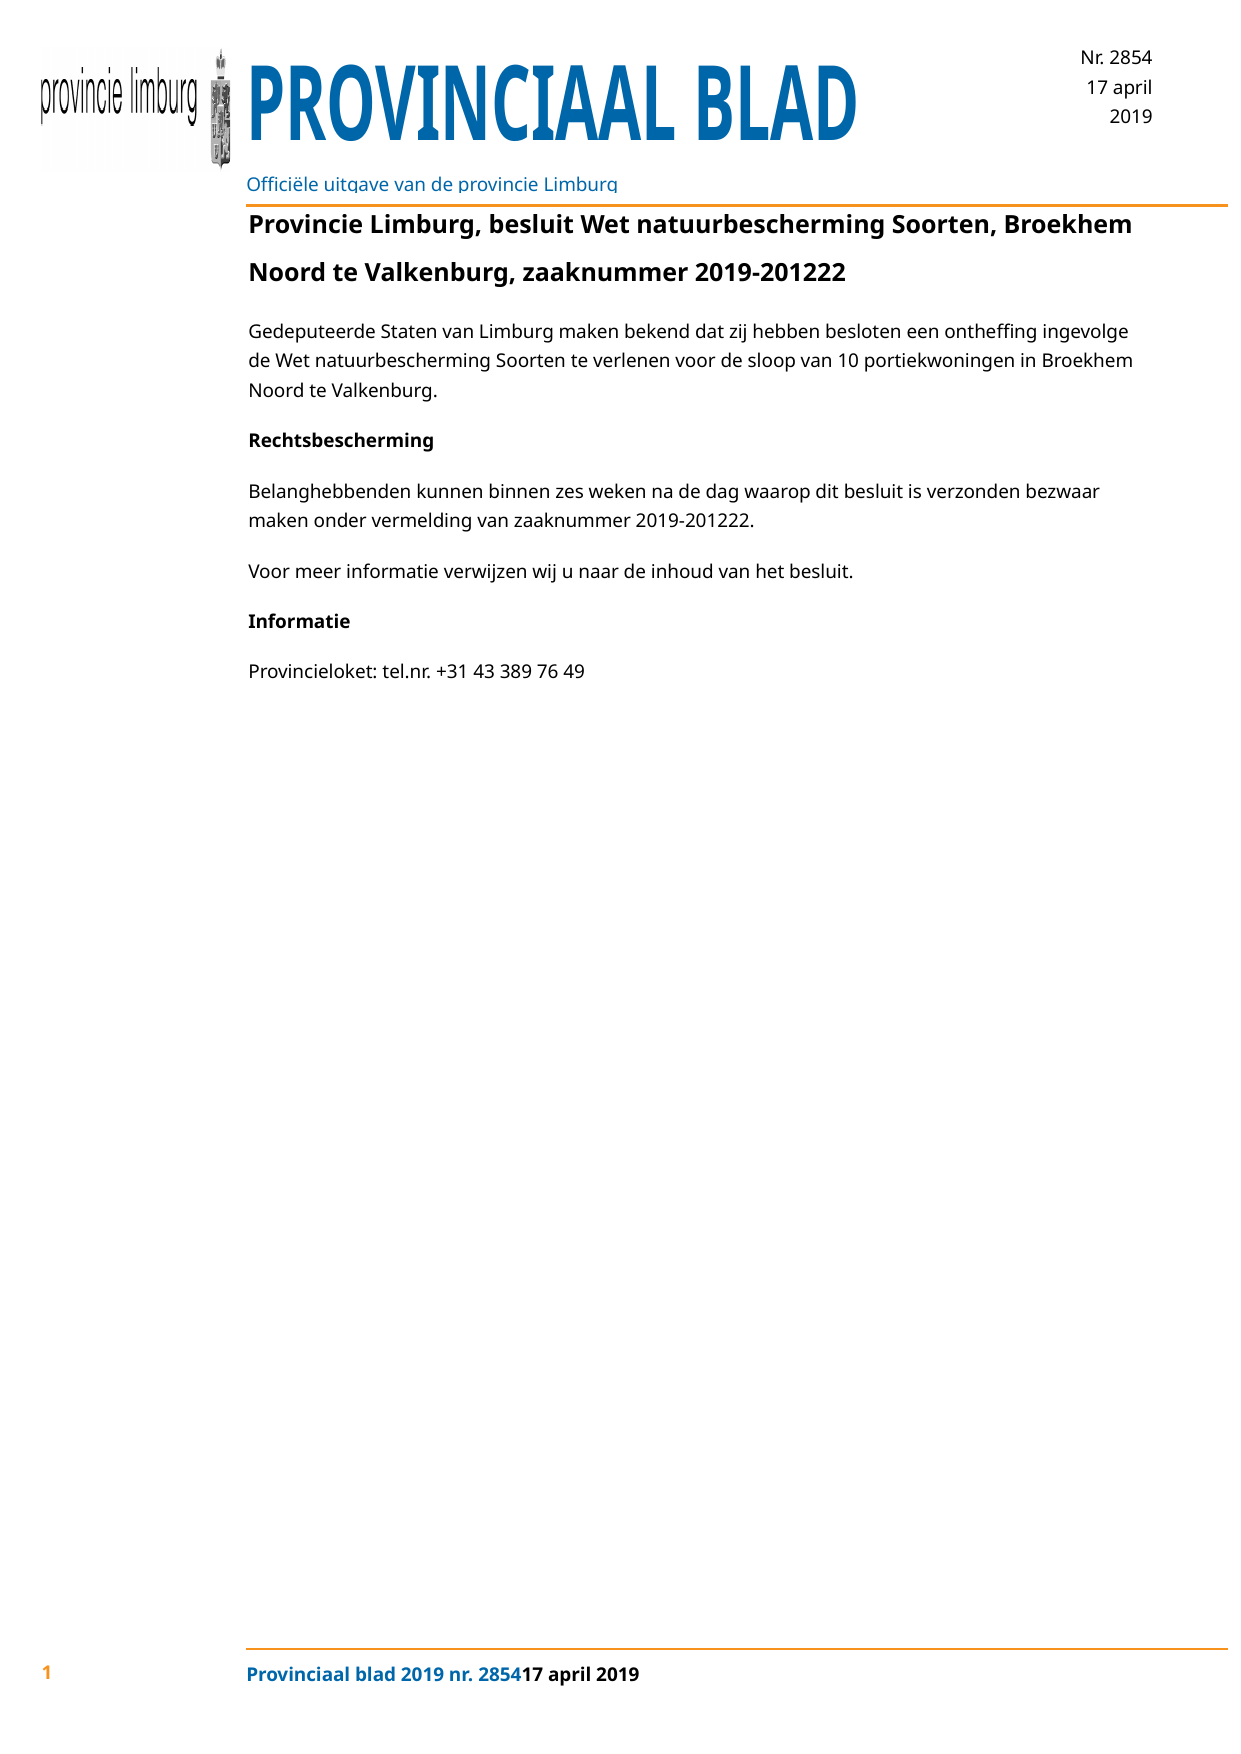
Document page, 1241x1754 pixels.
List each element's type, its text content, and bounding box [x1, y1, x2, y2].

text Informatie [248, 608, 1152, 634]
text Voor meer informatie verwijzen wij u naar de inhoud van het besluit. [248, 558, 1152, 584]
text Belanghebbenden kunnen binnen zes weken na de dag waarop dit besluit is verzonden bezwaar maken onder vermelding van zaaknummer 2019-201222. [248, 478, 1152, 533]
text Provincieloket: tel.nr. +31 43 389 76 49 [248, 659, 1152, 684]
text Rechtsbescherming [248, 427, 1152, 453]
text Gedeputeerde Staten van Limburg maken bekend dat zij hebben besloten een ontheffing ingevolge de Wet natuurbescherming Soorten te verlenen voor de sloop van 10 portiekwoningen in Broekhem Noord te Valkenburg. [248, 318, 1152, 403]
text Provincie Limburg, besluit Wet natuurbescherming Soorten, Broekhem Noord te Valkenburg, zaaknummer 2019-201222 [248, 207, 1152, 288]
picture [41, 47, 231, 172]
